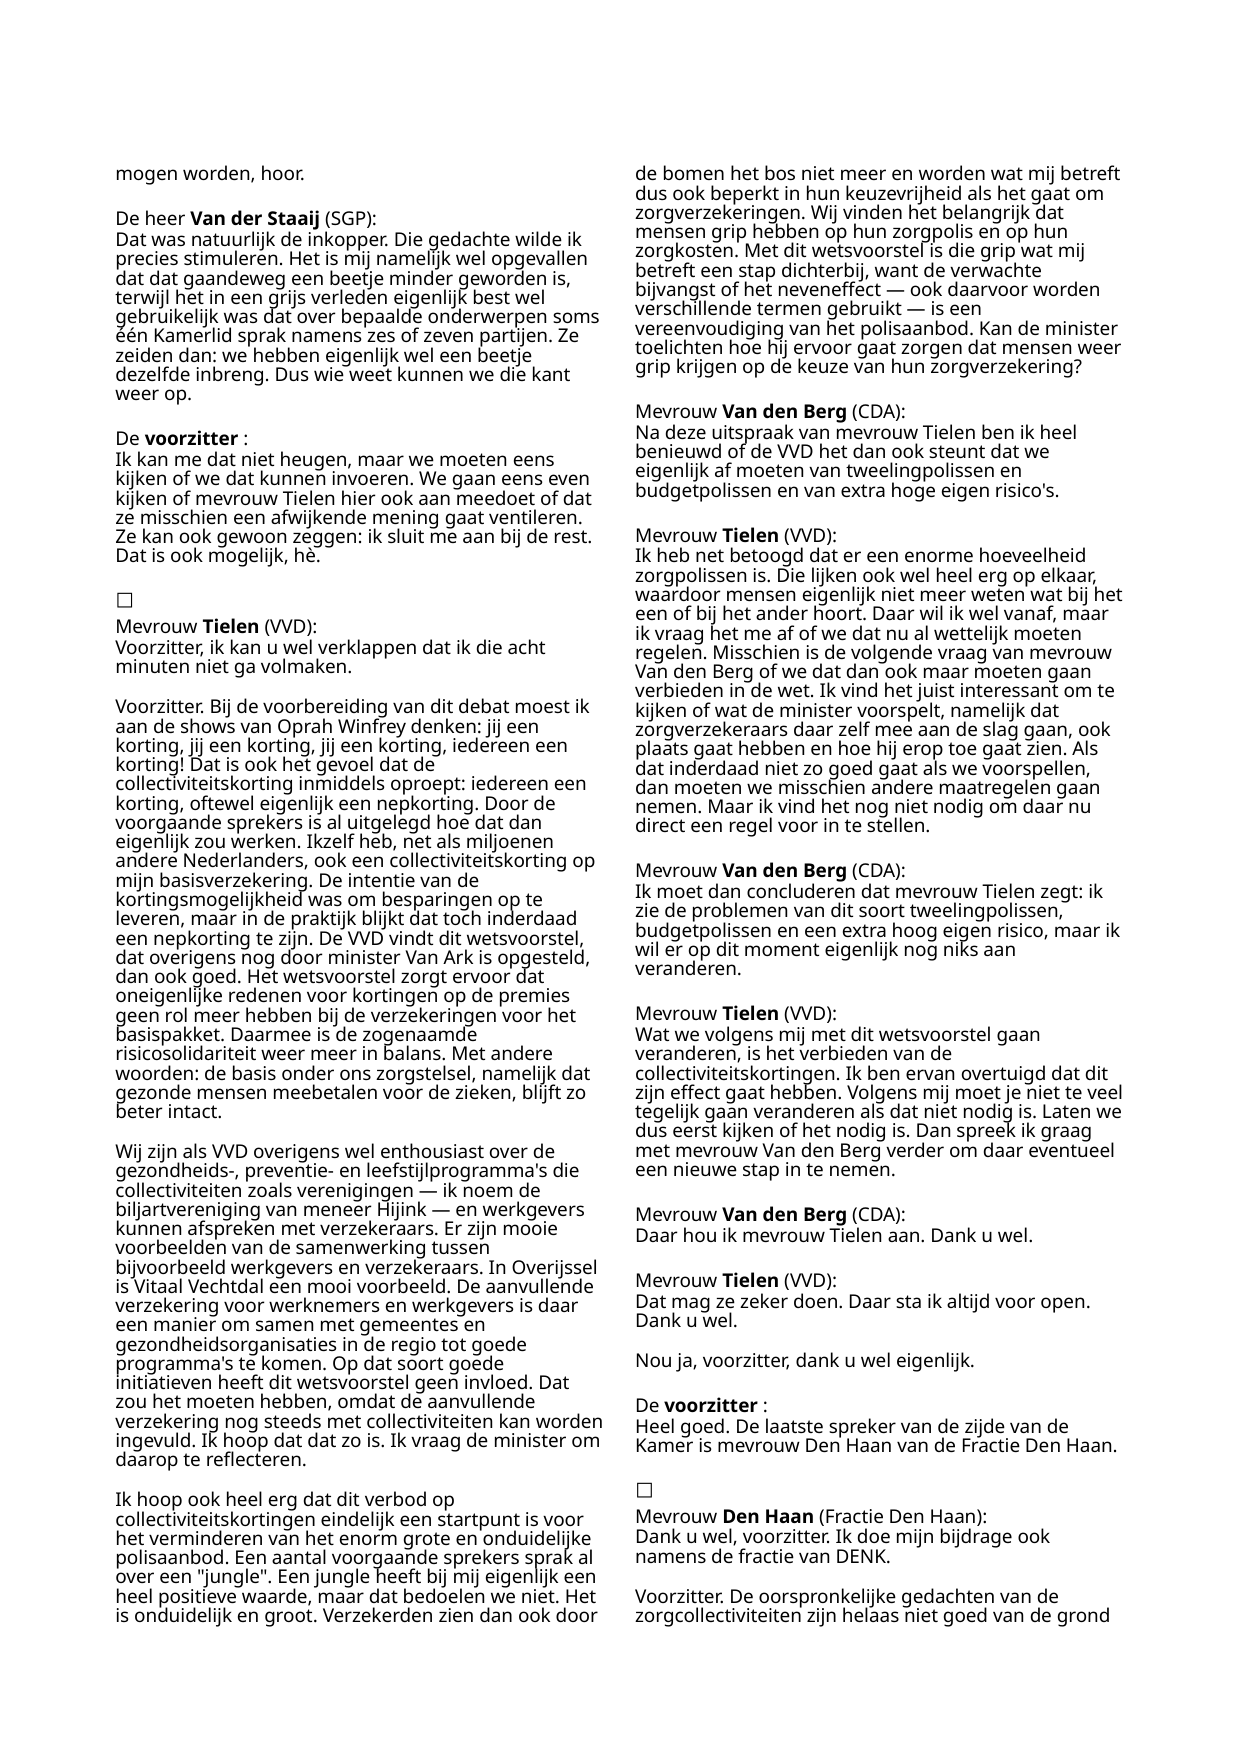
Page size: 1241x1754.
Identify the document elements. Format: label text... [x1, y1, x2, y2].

text De voorzitter : [115, 425, 605, 451]
text De heer Van der Staaij (SGP): [115, 205, 605, 231]
text Mevrouw Den Haan (Fractie Den Haan): [635, 1503, 1125, 1528]
text Daar hou ik mevrouw Tielen aan. Dank u wel. [635, 1227, 1125, 1246]
text Ik moet dan concluderen dat mevrouw Tielen zegt: ik zie de problemen van dit soort tweelingpolissen, budgetpolissen en een extra hoog eigen risico, maar ik wil er op dit moment eigenlijk nog niks aan veranderen. [635, 883, 1125, 979]
text Mevrouw Tielen (VVD): [115, 613, 605, 639]
text Ik kan me dat niet heugen, maar we moeten eens kijken of we dat kunnen invoeren. We gaan eens even kijken of mevrouw Tielen hier ook aan meedoet of dat ze misschien een afwijkende mening gaat ventileren. Ze kan ook gewoon zeggen: ik sluit me aan bij de rest. Dat is ook mogelijk, hè. [115, 451, 605, 567]
text Mevrouw Tielen (VVD): [635, 1000, 1125, 1026]
text Dat mag ze zeker doen. Daar sta ik altijd voor open. Dank u wel. [635, 1293, 1125, 1331]
text Mevrouw Tielen (VVD): [635, 522, 1125, 547]
text Dank u wel, voorzitter. Ik doe mijn bijdrage ook namens de fractie van DENK. [635, 1528, 1125, 1567]
text Nou ja, voorzitter, dank u wel eigenlijk. [635, 1352, 1125, 1371]
text Wat we volgens mij met dit wetsvoorstel gaan veranderen, is het verbieden van de collectiviteitskortingen. Ik ben ervan overtuigd dat dit zijn effect gaat hebben. Volgens mij moet je niet te veel tegelijk gaan veranderen als dat niet nodig is. Laten we dus eerst kijken of het nodig is. Dan spreek ik graag met mevrouw Van den Berg verder om daar eventueel een nieuwe stap in te nemen. [635, 1026, 1125, 1180]
text mogen worden, hoor. [115, 165, 605, 184]
text de bomen het bos niet meer en worden wat mij betreft dus ook beperkt in hun keuzevrijheid als het gaat om zorgverzekeringen. Wij vinden het belangrijk dat mensen grip hebben op hun zorgpolis en op hun zorgkosten. Met dit wetsvoorstel is die grip wat mij betreft een stap dichterbij, want de verwachte bijvangst of het neveneffect — ook daarvoor worden verschillende termen gebruikt — is een vereenvoudiging van het polisaanbod. Kan de minister toelichten hoe hij ervoor gaat zorgen dat mensen weer grip krijgen op de keuze van hun zorgverzekering? [635, 165, 1125, 377]
text Dat was natuurlijk de inkopper. Die gedachte wilde ik precies stimuleren. Het is mij namelijk wel opgevallen dat dat gaandeweg een beetje minder geworden is, terwijl het in een grijs verleden eigenlijk best wel gebruikelijk was dat over bepaalde onderwerpen soms één Kamerlid sprak namens zes of zeven partijen. Ze zeiden dan: we hebben eigenlijk wel een beetje dezelfde inbreng. Dus wie weet kunnen we die kant weer op. [115, 231, 605, 404]
text Ik heb net betoogd dat er een enorme hoeveelheid zorgpolissen is. Die lijken ook wel heel erg op elkaar, waardoor mensen eigenlijk niet meer weten wat bij het een of bij het ander hoort. Daar wil ik wel vanaf, maar ik vraag het me af of we dat nu al wettelijk moeten regelen. Misschien is de volgende vraag van mevrouw Van den Berg of we dat dan ook maar moeten gaan verbieden in de wet. Ik vind het juist interessant om te kijken of wat de minister voorspelt, namelijk dat zorgverzekeraars daar zelf mee aan de slag gaan, ook plaats gaat hebben en hoe hij erop toe gaat zien. Als dat inderdaad niet zo goed gaat als we voorspellen, dan moeten we misschien andere maatregelen gaan nemen. Maar ik vind het nog niet nodig om daar nu direct een regel voor in te stellen. [635, 547, 1125, 837]
text Wij zijn als VVD overigens wel enthousiast over de gezondheids-, preventie- en leefstijlprogramma's die collectiviteiten zoals verenigingen — ik noem de biljartvereniging van meneer Hijink — en werkgevers kunnen afspreken met verzekeraars. Er zijn mooie voorbeelden van de samenwerking tussen bijvoorbeeld werkgevers en verzekeraars. In Overijssel is Vitaal Vechtdal een mooi voorbeeld. De aanvullende verzekering voor werknemers en werkgevers is daar een manier om samen met gemeentes en gezondheidsorganisaties in de regio tot goede programma's te komen. Op dat soort goede initiatieven heeft dit wetsvoorstel geen invloed. Dat zou het moeten hebben, omdat de aanvullende verzekering nog steeds met collectiviteiten kan worden ingevuld. Ik hoop dat dat zo is. Ik vraag de minister om daarop te reflecteren. [115, 1143, 605, 1471]
text Ik hoop ook heel erg dat dit verbod op collectiviteitskortingen eindelijk een startpunt is voor het verminderen van het enorm grote en onduidelijke polisaanbod. Een aantal voorgaande sprekers sprak al over een "jungle". Een jungle heeft bij mij eigenlijk een heel positieve waarde, maar dat bedoelen we niet. Het is onduidelijk en groot. Verzekerden zien dan ook door [115, 1491, 605, 1626]
text ⬜ [115, 588, 605, 613]
text Voorzitter. Bij de voorbereiding van dit debat moest ik aan de shows van Oprah Winfrey denken: jij een korting, jij een korting, jij een korting, iedereen een korting! Dat is ook het gevoel dat de collectiviteitskorting inmiddels oproept: iedereen een korting, oftewel eigenlijk een nepkorting. Door de voorgaande sprekers is al uitgelegd hoe dat dan eigenlijk zou werken. Ikzelf heb, net als miljoenen andere Nederlanders, ook een collectiviteitskorting op mijn basisverzekering. De intentie van de kortingsmogelijkheid was om besparingen op te leveren, maar in de praktijk blijkt dat toch inderdaad een nepkorting te zijn. De VVD vindt dit wetsvoorstel, dat overigens nog door minister Van Ark is opgesteld, dan ook goed. Het wetsvoorstel zorgt ervoor dat oneigenlijke redenen voor kortingen op de premies geen rol meer hebben bij de verzekeringen voor het basispakket. Daarmee is de zogenaamde risicosolidariteit weer meer in balans. Met andere woorden: de basis onder ons zorgstelsel, namelijk dat gezonde mensen meebetalen voor de zieken, blijft zo beter intact. [115, 698, 605, 1122]
text Mevrouw Van den Berg (CDA): [635, 857, 1125, 883]
text Heel goed. De laatste spreker van de zijde van de Kamer is mevrouw Den Haan van de Fractie Den Haan. [635, 1418, 1125, 1456]
text Mevrouw Van den Berg (CDA): [635, 1201, 1125, 1227]
text Voorzitter. De oorspronkelijke gedachten van de zorgcollectiviteiten zijn helaas niet goed van de grond [635, 1588, 1125, 1626]
text Mevrouw Tielen (VVD): [635, 1267, 1125, 1293]
text Voorzitter, ik kan u wel verklappen dat ik die acht minuten niet ga volmaken. [115, 639, 605, 678]
text De voorzitter : [635, 1392, 1125, 1418]
text Mevrouw Van den Berg (CDA): [635, 398, 1125, 424]
text ⬜ [635, 1477, 1125, 1503]
text Na deze uitspraak van mevrouw Tielen ben ik heel benieuwd of de VVD het dan ook steunt dat we eigenlijk af moeten van tweelingpolissen en budgetpolissen en van extra hoge eigen risico's. [635, 424, 1125, 501]
